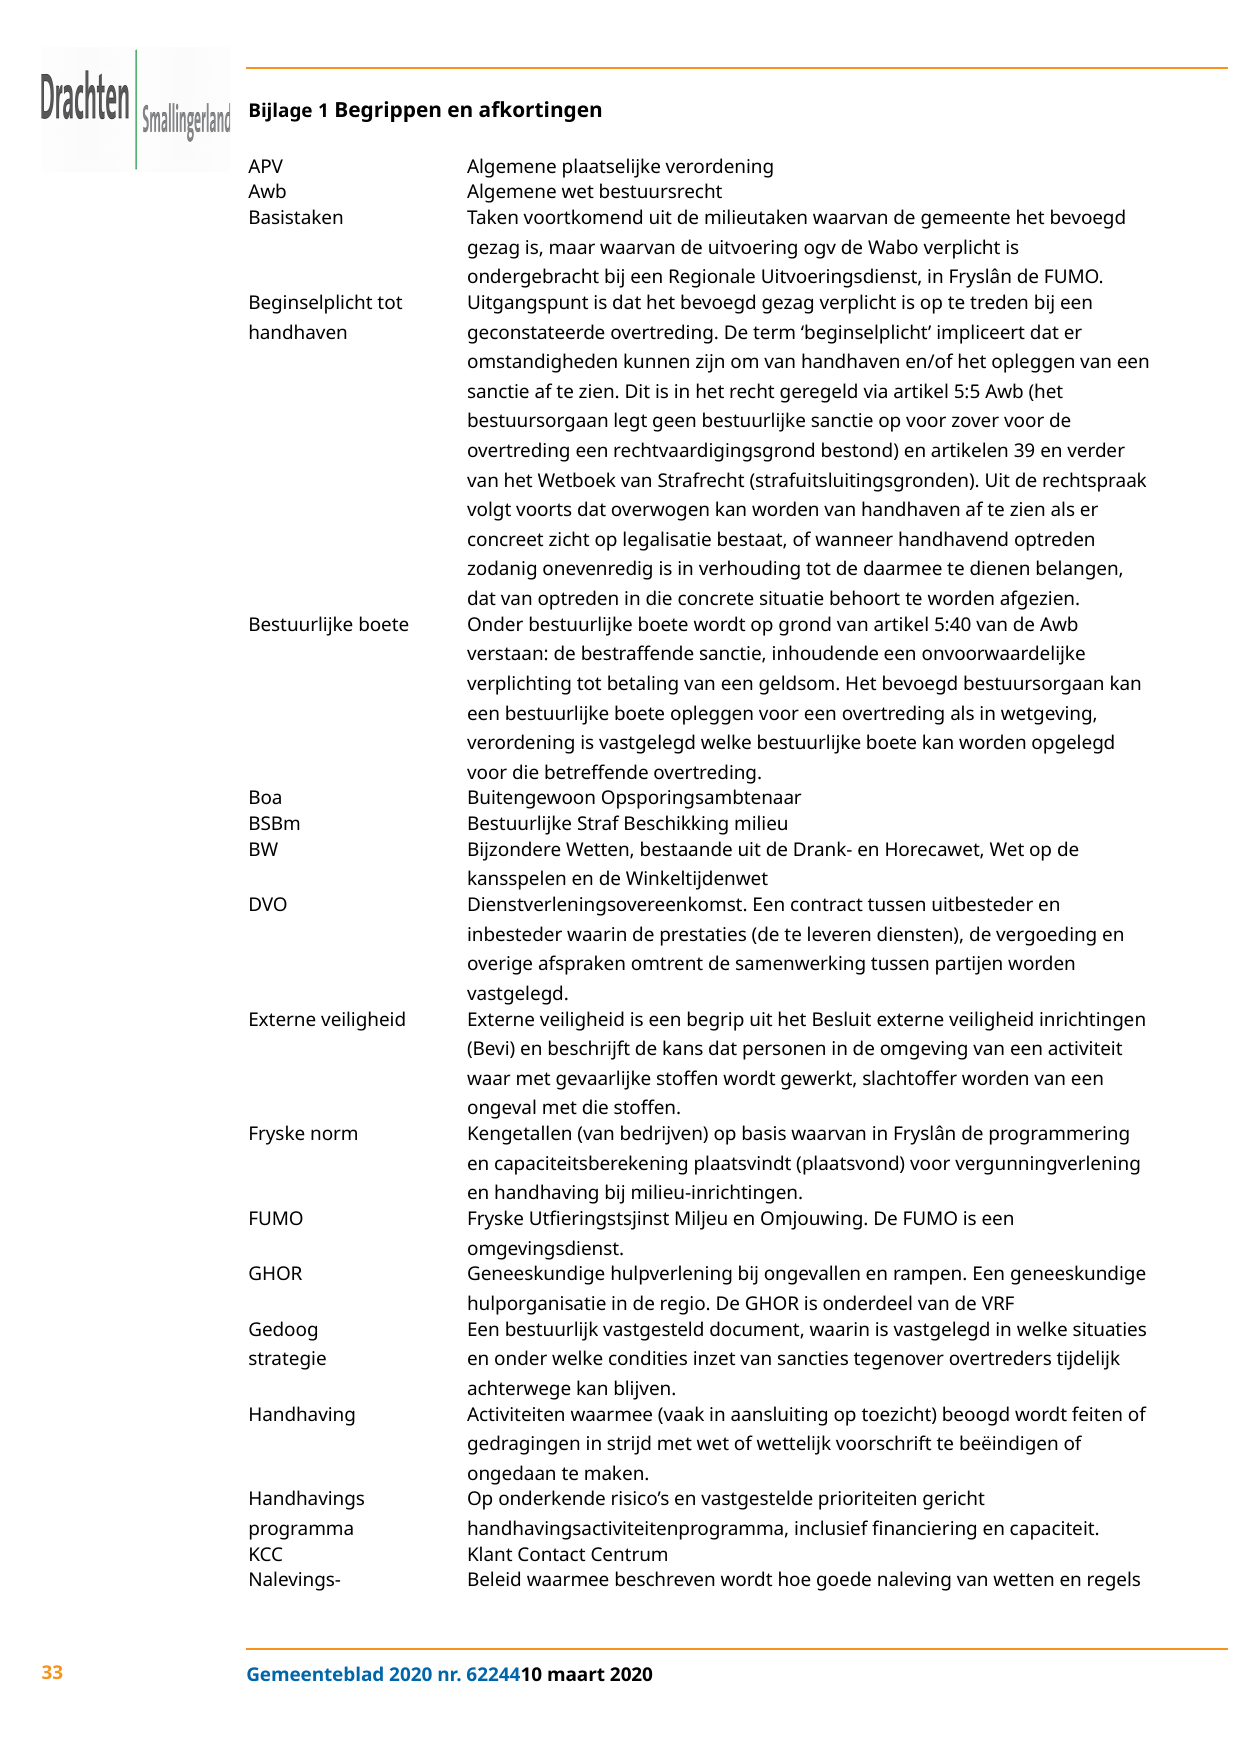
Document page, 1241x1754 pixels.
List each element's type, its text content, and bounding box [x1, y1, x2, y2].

table_cell Kengetallen (van bedrijven) op basis waarvan in Fryslân de programmering en capaciteitsberekening plaatsvindt (plaatsvond) voor vergunningverlening en handhaving bij milieu-inrichtingen. [467, 1120, 1152, 1205]
table_cell Activiteiten waarmee (vaak in aansluiting op toezicht) beoogd wordt feiten of gedragingen in strijd met wet of wettelijk voorschrift te beëindigen of ongedaan te maken. [467, 1401, 1152, 1486]
table_cell Basistaken [248, 205, 467, 289]
table_cell Fryske norm [248, 1120, 467, 1205]
table_cell Nalevings- [248, 1567, 467, 1592]
table_cell Beleid waarmee beschreven wordt hoe goede naleving van wetten en regels [467, 1567, 1152, 1592]
table_cell Een bestuurlijk vastgesteld document, waarin is vastgelegd in welke situaties en onder welke condities inzet van sancties tegenover overtreders tijdelijk achterwege kan blijven. [467, 1316, 1152, 1401]
table_cell DVO [248, 891, 467, 1006]
table_cell Geneeskundige hulpverlening bij ongevallen en rampen. Een geneeskundige hulporganisatie in de regio. De GHOR is onderdeel van de VRF [467, 1261, 1152, 1316]
table_cell Awb [248, 179, 467, 204]
table_cell Bijzondere Wetten, bestaande uit de Drank- en Horecawet, Wet op de kansspelen en de Winkeltijdenwet [467, 836, 1152, 891]
table_cell Externe veiligheid [248, 1006, 467, 1120]
table_cell BSBm [248, 810, 467, 836]
table_cell BW [248, 836, 467, 891]
table_header Algemene plaatselijke verordening [467, 153, 1152, 179]
table_cell Klant Contact Centrum [467, 1541, 1152, 1567]
table_cell FUMO [248, 1205, 467, 1261]
table_cell Fryske Utfieringstsjinst Miljeu en Omjouwing. De FUMO is een omgevingsdienst. [467, 1205, 1152, 1261]
table_cell Beginselplicht tot handhaven [248, 289, 467, 611]
table_cell Externe veiligheid is een begrip uit het Besluit externe veiligheid inrichtingen (Bevi) en beschrijft de kans dat personen in de omgeving van een activiteit waar met gevaarlijke stoffen wordt gewerkt, slachtoffer worden van een ongeval met die stoffen. [467, 1006, 1152, 1120]
table_header APV [248, 153, 467, 179]
table_cell Boa [248, 785, 467, 810]
table_cell Algemene wet bestuursrecht [467, 179, 1152, 204]
table_cell Handhavings programma [248, 1486, 467, 1541]
table_cell Handhaving [248, 1401, 467, 1486]
text Bijlage 1 Begrippen en afkortingen [248, 95, 1152, 123]
table_cell Taken voortkomend uit de milieutaken waarvan de gemeente het bevoegd gezag is, maar waarvan de uitvoering ogv de Wabo verplicht is ondergebracht bij een Regionale Uitvoeringsdienst, in Fryslân de FUMO. [467, 205, 1152, 289]
table_cell Bestuurlijke boete [248, 611, 467, 784]
table_cell KCC [248, 1541, 467, 1567]
picture [41, 47, 231, 172]
table_cell GHOR [248, 1261, 467, 1316]
table_cell Uitgangspunt is dat het bevoegd gezag verplicht is op te treden bij een geconstateerde overtreding. De term ‘beginselplicht’ impliceert dat er omstandigheden kunnen zijn om van handhaven en/of het opleggen van een sanctie af te zien. Dit is in het recht geregeld via artikel 5:5 Awb (het bestuursorgaan legt geen bestuurlijke sanctie op voor zover voor de overtreding een rechtvaardigingsgrond bestond) en artikelen 39 en verder van het Wetboek van Strafrecht (strafuitsluitingsgronden). Uit de rechtspraak volgt voorts dat overwogen kan worden van handhaven af te zien als er concreet zicht op legalisatie bestaat, of wanneer handhavend optreden zodanig onevenredig is in verhouding tot de daarmee te dienen belangen, dat van optreden in die concrete situatie behoort te worden afgezien. [467, 289, 1152, 611]
table_cell Buitengewoon Opsporingsambtenaar [467, 785, 1152, 810]
table_cell Bestuurlijke Straf Beschikking milieu [467, 810, 1152, 836]
table_cell Gedoog strategie [248, 1316, 467, 1401]
table_cell Onder bestuurlijke boete wordt op grond van artikel 5:40 van de Awb verstaan: de bestraffende sanctie, inhoudende een onvoorwaardelijke verplichting tot betaling van een geldsom. Het bevoegd bestuursorgaan kan een bestuurlijke boete opleggen voor een overtreding als in wetgeving, verordening is vastgelegd welke bestuurlijke boete kan worden opgelegd voor die betreffende overtreding. [467, 611, 1152, 784]
table_cell Dienstverleningsovereenkomst. Een contract tussen uitbesteder en inbesteder waarin de prestaties (de te leveren diensten), de vergoeding en overige afspraken omtrent de samenwerking tussen partijen worden vastgelegd. [467, 891, 1152, 1006]
table_cell Op onderkende risico’s en vastgestelde prioriteiten gericht handhavingsactiviteitenprogramma, inclusief financiering en capaciteit. [467, 1486, 1152, 1541]
